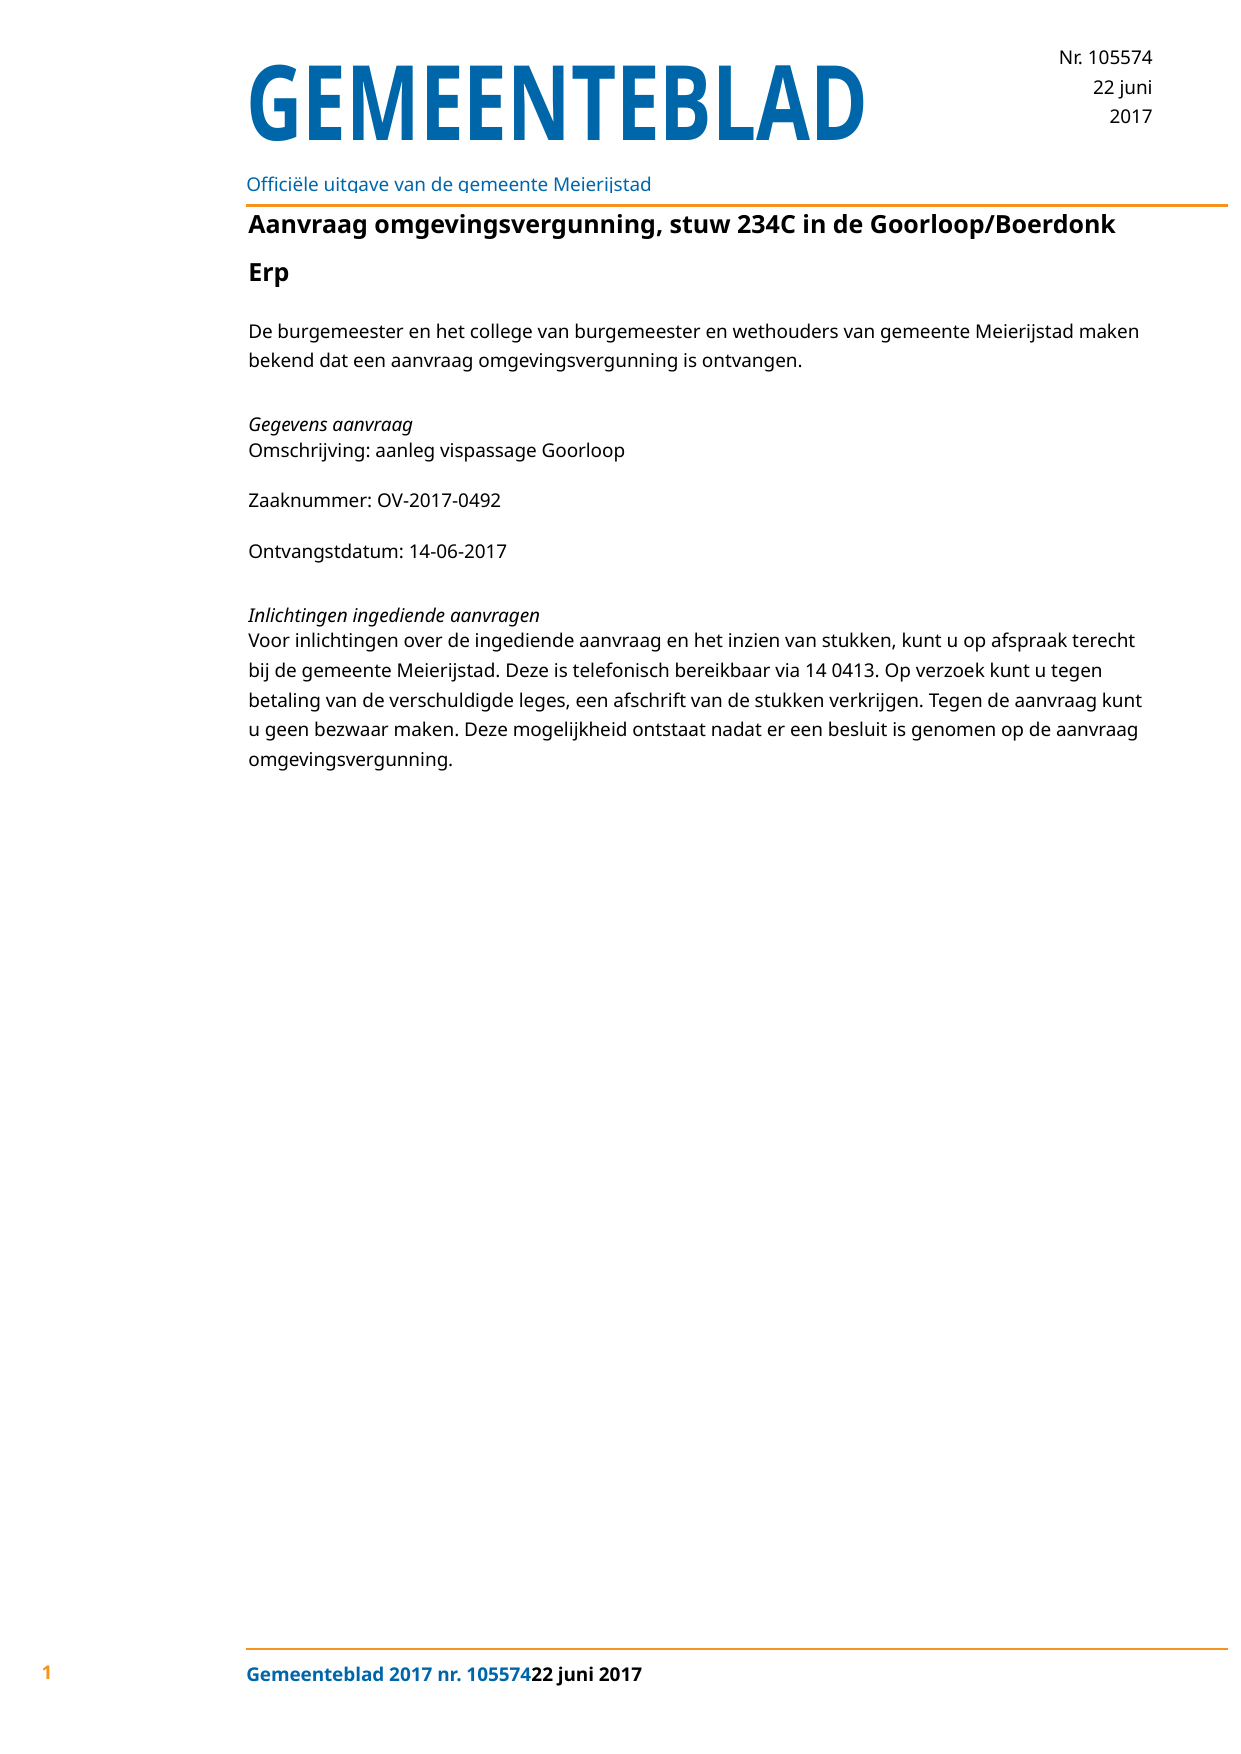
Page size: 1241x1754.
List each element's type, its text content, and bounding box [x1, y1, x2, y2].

text Aanvraag omgevingsvergunning, stuw 234C in de Goorloop/Boerdonk Erp [248, 207, 1152, 288]
text Zaaknummer: OV-2017-0492 [248, 488, 1152, 513]
text Gegevens aanvraag [248, 411, 1152, 437]
text Omschrijving: aanleg vispassage Goorloop [248, 437, 1152, 463]
text Ontvangstdatum: 14-06-2017 [248, 538, 1152, 564]
text Inlichtingen ingediende aanvragen [248, 602, 1152, 628]
text Voor inlichtingen over de ingediende aanvraag en het inzien van stukken, kunt u op afspraak terecht bij de gemeente Meierijstad. Deze is telefonisch bereikbaar via 14 0413. Op verzoek kunt u tegen betaling van de verschuldigde leges, een afschrift van de stukken verkrijgen. Tegen de aanvraag kunt u geen bezwaar maken. Deze mogelijkheid ontstaat nadat er een besluit is genomen op de aanvraag omgevingsvergunning. [248, 628, 1152, 772]
text De burgemeester en het college van burgemeester en wethouders van gemeente Meierijstad maken bekend dat een aanvraag omgevingsvergunning is ontvangen. [248, 318, 1152, 373]
picture [41, 47, 231, 172]
